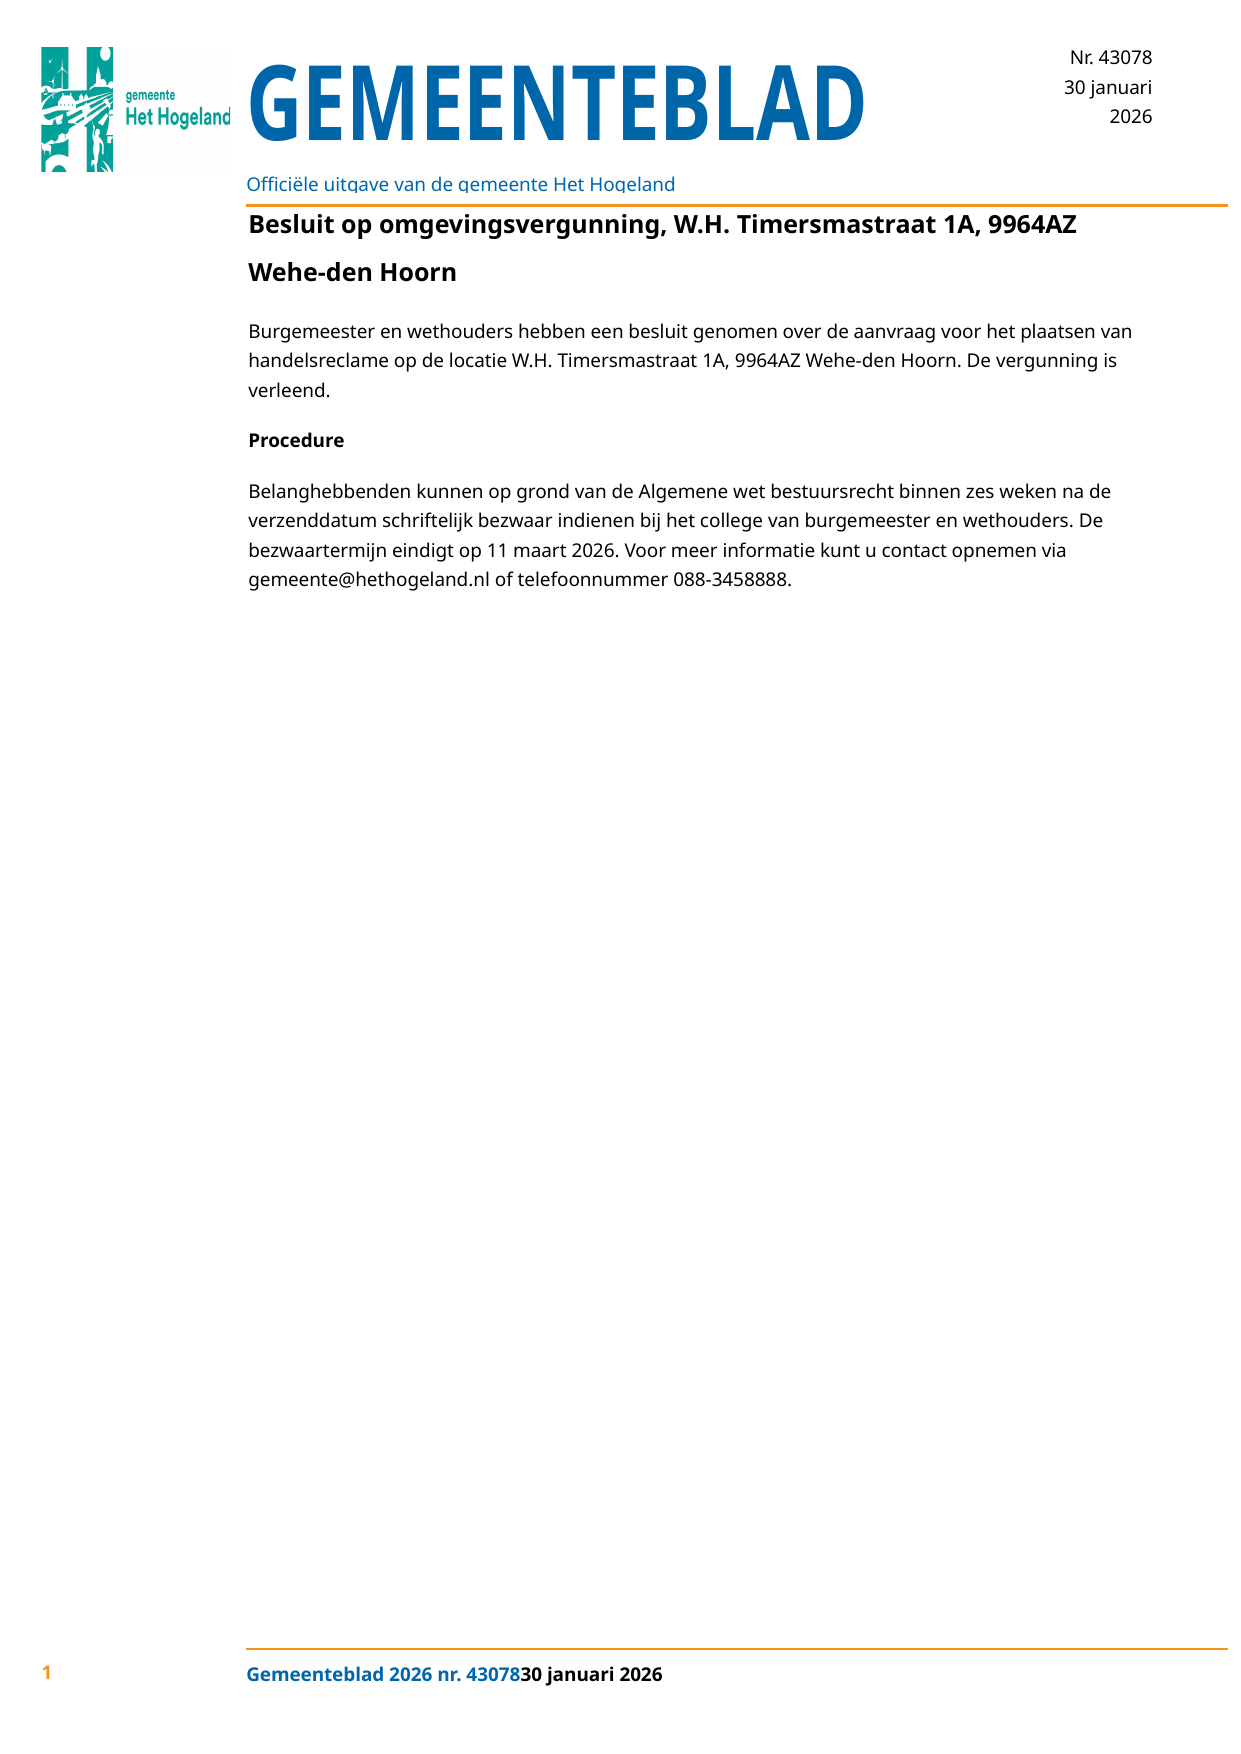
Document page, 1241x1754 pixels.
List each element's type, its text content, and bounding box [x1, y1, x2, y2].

text Procedure [248, 427, 1152, 453]
text Burgemeester en wethouders hebben een besluit genomen over de aanvraag voor het plaatsen van handelsreclame op de locatie W.H. Timersmastraat 1A, 9964AZ Wehe-den Hoorn. De vergunning is verleend. [248, 318, 1152, 403]
text Besluit op omgevingsvergunning, W.H. Timersmastraat 1A, 9964AZ Wehe-den Hoorn [248, 207, 1152, 288]
text Belanghebbenden kunnen op grond van de Algemene wet bestuursrecht binnen zes weken na de verzenddatum schriftelijk bezwaar indienen bij het college van burgemeester en wethouders. De bezwaartermijn eindigt op 11 maart 2026. Voor meer informatie kunt u contact opnemen via gemeente@hethogeland.nl of telefoonnummer 088-3458888. [248, 478, 1152, 592]
picture [41, 47, 231, 172]
